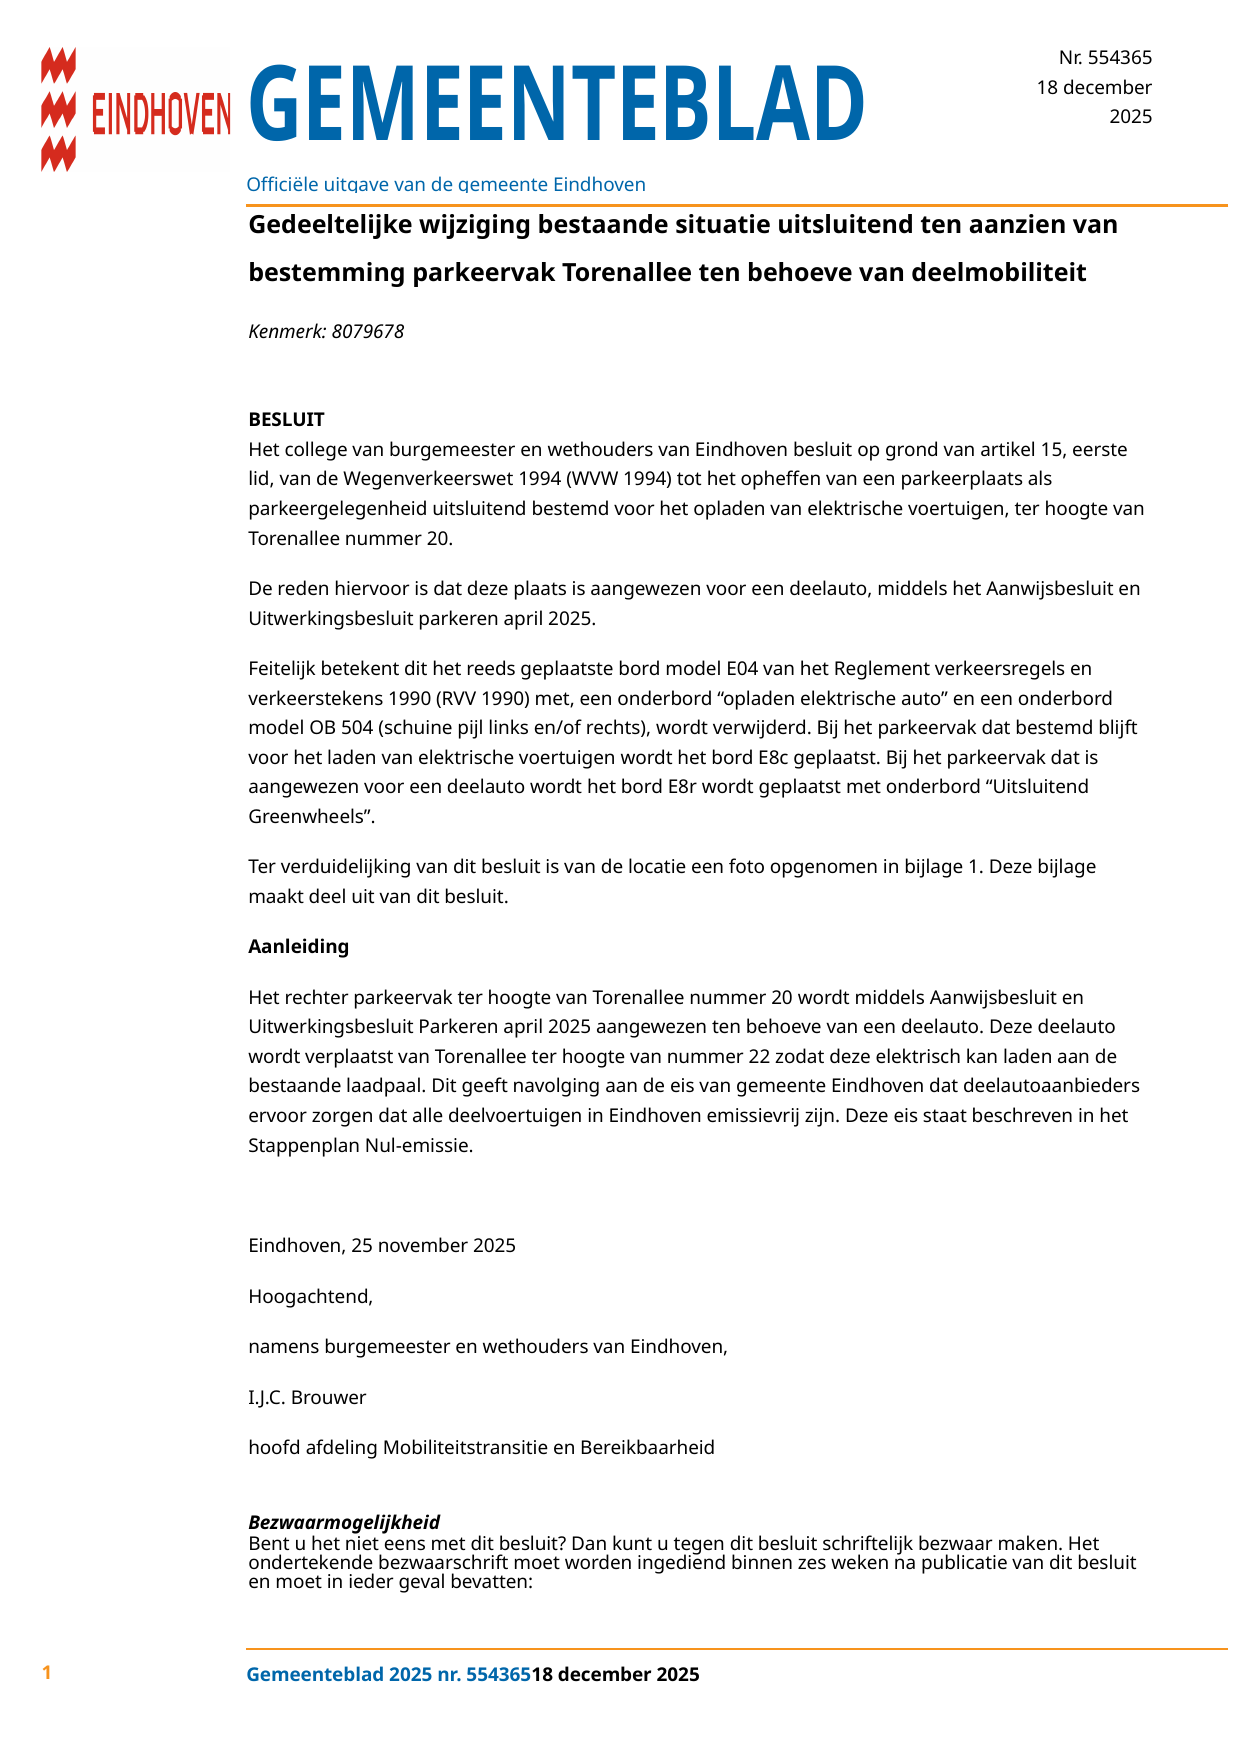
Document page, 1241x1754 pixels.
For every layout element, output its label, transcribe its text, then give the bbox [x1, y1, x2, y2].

picture [41, 47, 231, 172]
text hoofd afdeling Mobiliteitstransitie en Bereikbaarheid [248, 1434, 1152, 1460]
text Eindhoven, 25 november 2025 [248, 1233, 1152, 1258]
text namens burgemeester en wethouders van Eindhoven, [248, 1333, 1152, 1359]
text De reden hiervoor is dat deze plaats is aangewezen voor een deelauto, middels het Aanwijsbesluit en Uitwerkingsbesluit parkeren april 2025. [248, 575, 1152, 630]
text Hoogachtend, [248, 1283, 1152, 1309]
text Feitelijk betekent dit het reeds geplaatste bord model E04 van het Reglement verkeersregels en verkeerstekens 1990 (RVV 1990) met, een onderbord “opladen elektrische auto” en een onderbord model OB 504 (schuine pijl links en/of rechts), wordt verwijderd. Bij het parkeervak dat bestemd blijft voor het laden van elektrische voertuigen wordt het bord E8c geplaatst. Bij het parkeervak dat is aangewezen voor een deelauto wordt het bord E8r wordt geplaatst met onderbord “Uitsluitend Greenwheels”. [248, 655, 1152, 829]
text Het rechter parkeervak ter hoogte van Torenallee nummer 20 wordt middels Aanwijsbesluit en Uitwerkingsbesluit Parkeren april 2025 aangewezen ten behoeve van een deelauto. Deze deelauto wordt verplaatst van Torenallee ter hoogte van nummer 22 zodat deze elektrisch kan laden aan de bestaande laadpaal. Dit geeft navolging aan de eis van gemeente Eindhoven dat deelautoaanbieders ervoor zorgen dat alle deelvoertuigen in Eindhoven emissievrij zijn. Deze eis staat beschreven in het Stappenplan Nul-emissie. [248, 984, 1152, 1157]
text Het college van burgemeester en wethouders van Eindhoven besluit op grond van artikel 15, eerste lid, van de Wegenverkeerswet 1994 (WVW 1994) tot het opheffen van een parkeerplaats als parkeergelegenheid uitsluitend bestemd voor het opladen van elektrische voertuigen, ter hoogte van Torenallee nummer 20. [248, 436, 1152, 550]
text BESLUIT [248, 406, 1152, 432]
text Aanleiding [248, 933, 1152, 959]
text I.J.C. Brouwer [248, 1384, 1152, 1409]
text Bezwaarmogelijkheid [248, 1509, 1152, 1535]
text Ter verduidelijking van dit besluit is van de locatie een foto opgenomen in bijlage 1. Deze bijlage maakt deel uit van dit besluit. [248, 853, 1152, 909]
text Bent u het niet eens met dit besluit? Dan kunt u tegen dit besluit schriftelijk bezwaar maken. Het ondertekende bezwaarschrift moet worden ingediend binnen zes weken na publicatie van dit besluit en moet in ieder geval bevatten: [248, 1535, 1152, 1593]
text Gedeeltelijke wijziging bestaande situatie uitsluitend ten aanzien van bestemming parkeervak Torenallee ten behoeve van deelmobiliteit [248, 207, 1152, 288]
text Kenmerk: 8079678 [248, 318, 1152, 344]
